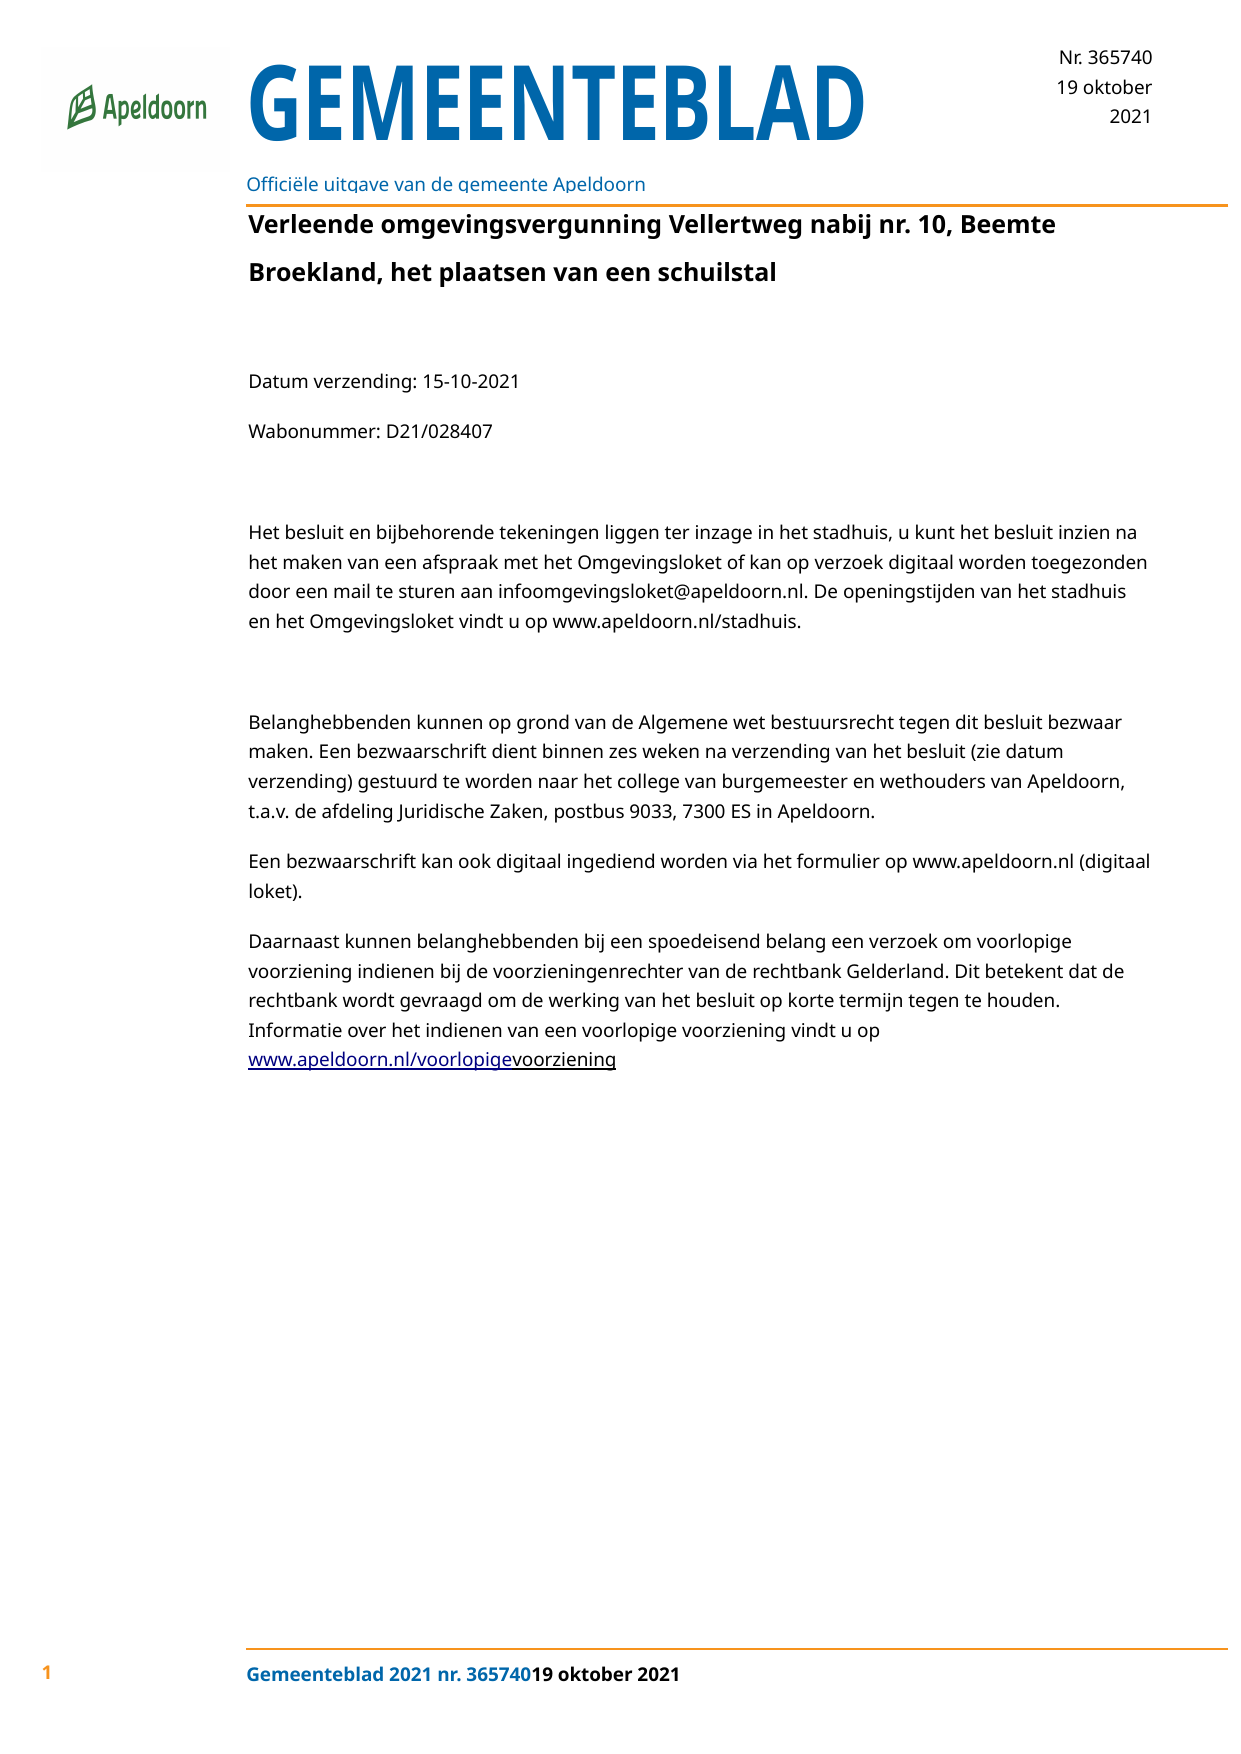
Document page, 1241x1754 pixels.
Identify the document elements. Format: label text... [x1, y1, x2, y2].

text Het besluit en bijbehorende tekeningen liggen ter inzage in het stadhuis, u kunt het besluit inzien na het maken van een afspraak met het Omgevingsloket of kan op verzoek digitaal worden toegezonden door een mail te sturen aan infoomgevingsloket@apeldoorn.nl. De openingstijden van het stadhuis en het Omgevingsloket vindt u op www.apeldoorn.nl/stadhuis. [248, 519, 1152, 634]
text Datum verzending: 15-10-2021 [248, 368, 1152, 394]
text Wabonummer: D21/028407 [248, 419, 1152, 444]
text Verleende omgevingsvergunning Vellertweg nabij nr. 10, Beemte Broekland, het plaatsen van een schuilstal [248, 207, 1152, 288]
text Een bezwaarschrift kan ook digitaal ingediend worden via het formulier op www.apeldoorn.nl (digitaal loket). [248, 848, 1152, 904]
picture [41, 47, 231, 172]
text Belanghebbenden kunnen op grond van de Algemene wet bestuursrecht tegen dit besluit bezwaar maken. Een bezwaarschrift dient binnen zes weken na verzending van het besluit (zie datum verzending) gestuurd te worden naar het college van burgemeester en wethouders van Apeldoorn, t.a.v. de afdeling Juridische Zaken, postbus 9033, 7300 ES in Apeldoorn. [248, 709, 1152, 824]
text Daarnaast kunnen belanghebbenden bij een spoedeisend belang een verzoek om voorlopige voorziening indienen bij de voorzieningenrechter van de rechtbank Gelderland. Dit betekent dat de rechtbank wordt gevraagd om de werking van het besluit op korte termijn tegen te houden. Informatie over het indienen van een voorlopige voorziening vindt u op www.apeldoorn.nl/voorlopigevoorziening [248, 928, 1152, 1072]
